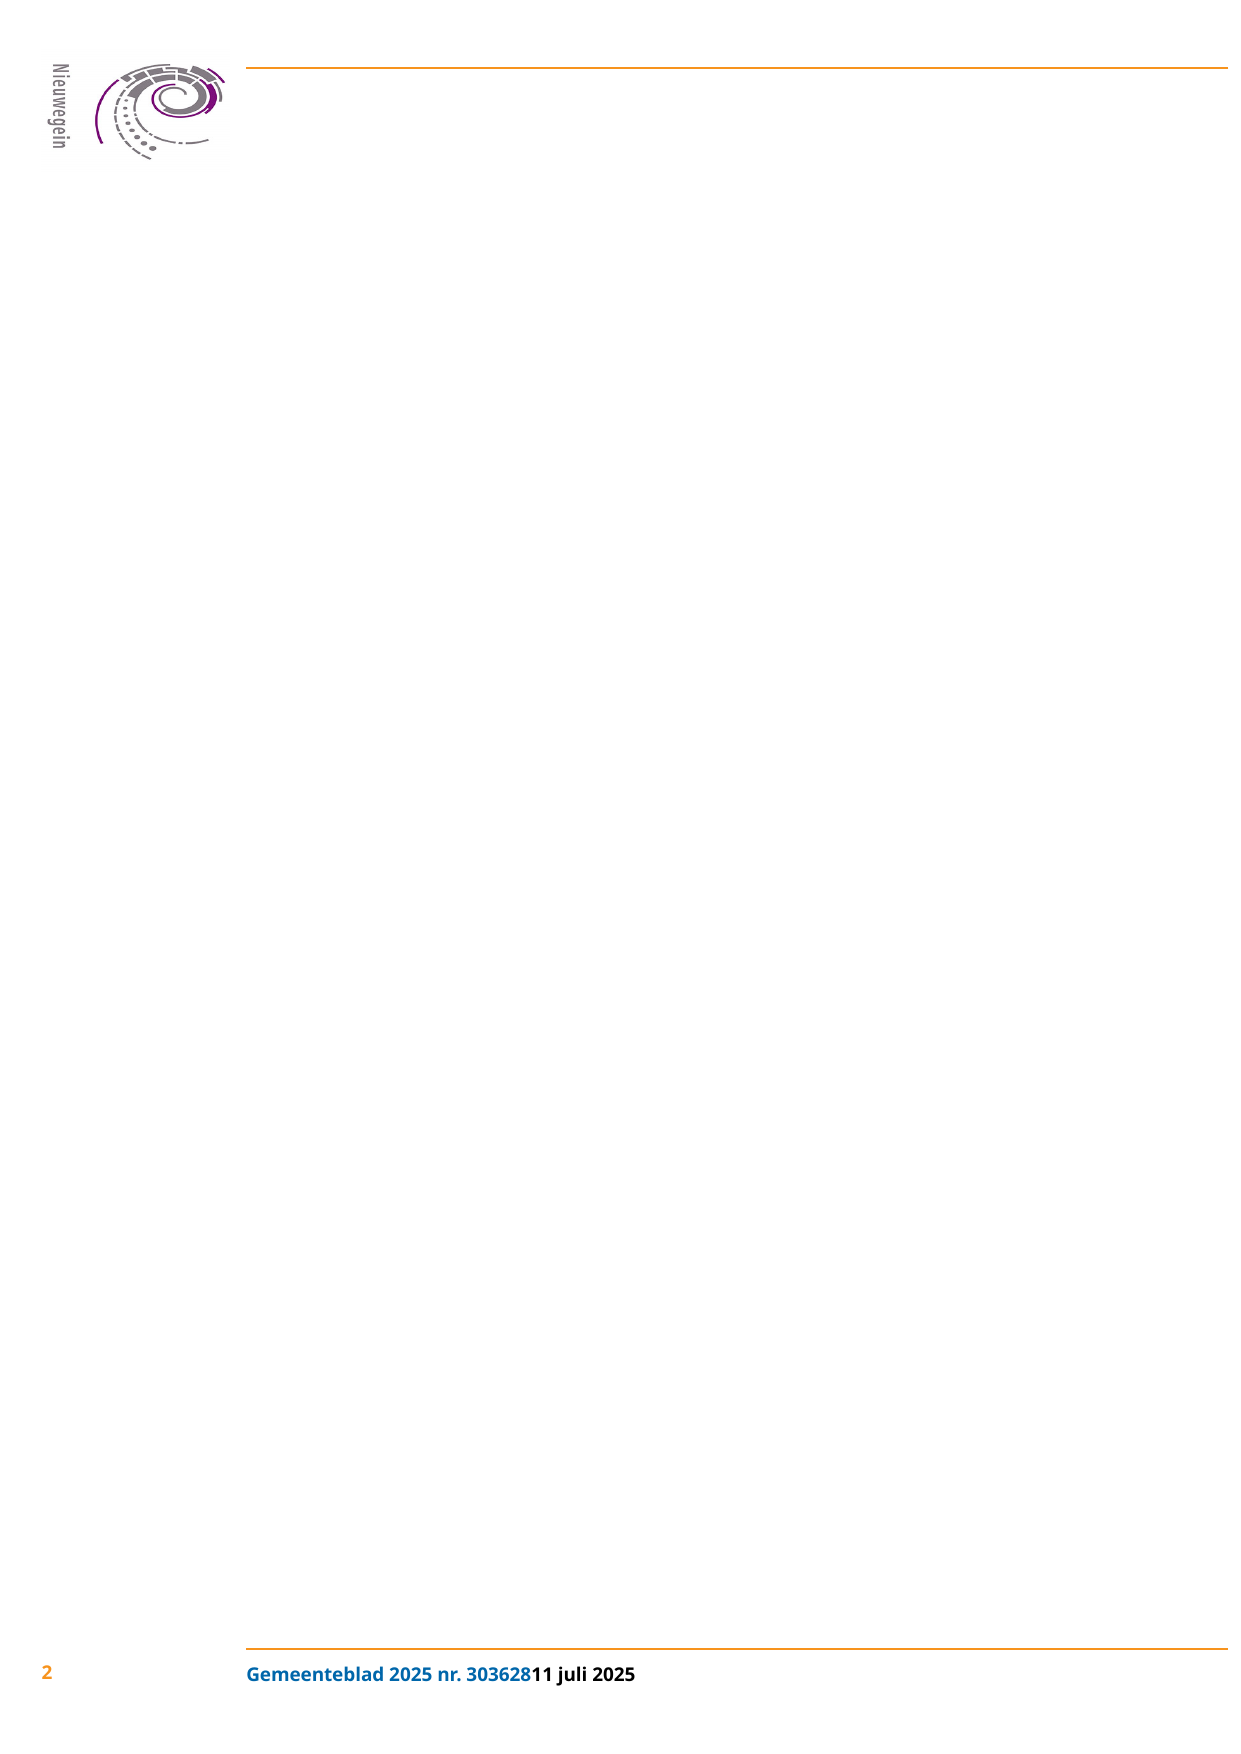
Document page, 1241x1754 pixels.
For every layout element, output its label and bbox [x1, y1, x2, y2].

picture [41, 47, 231, 172]
